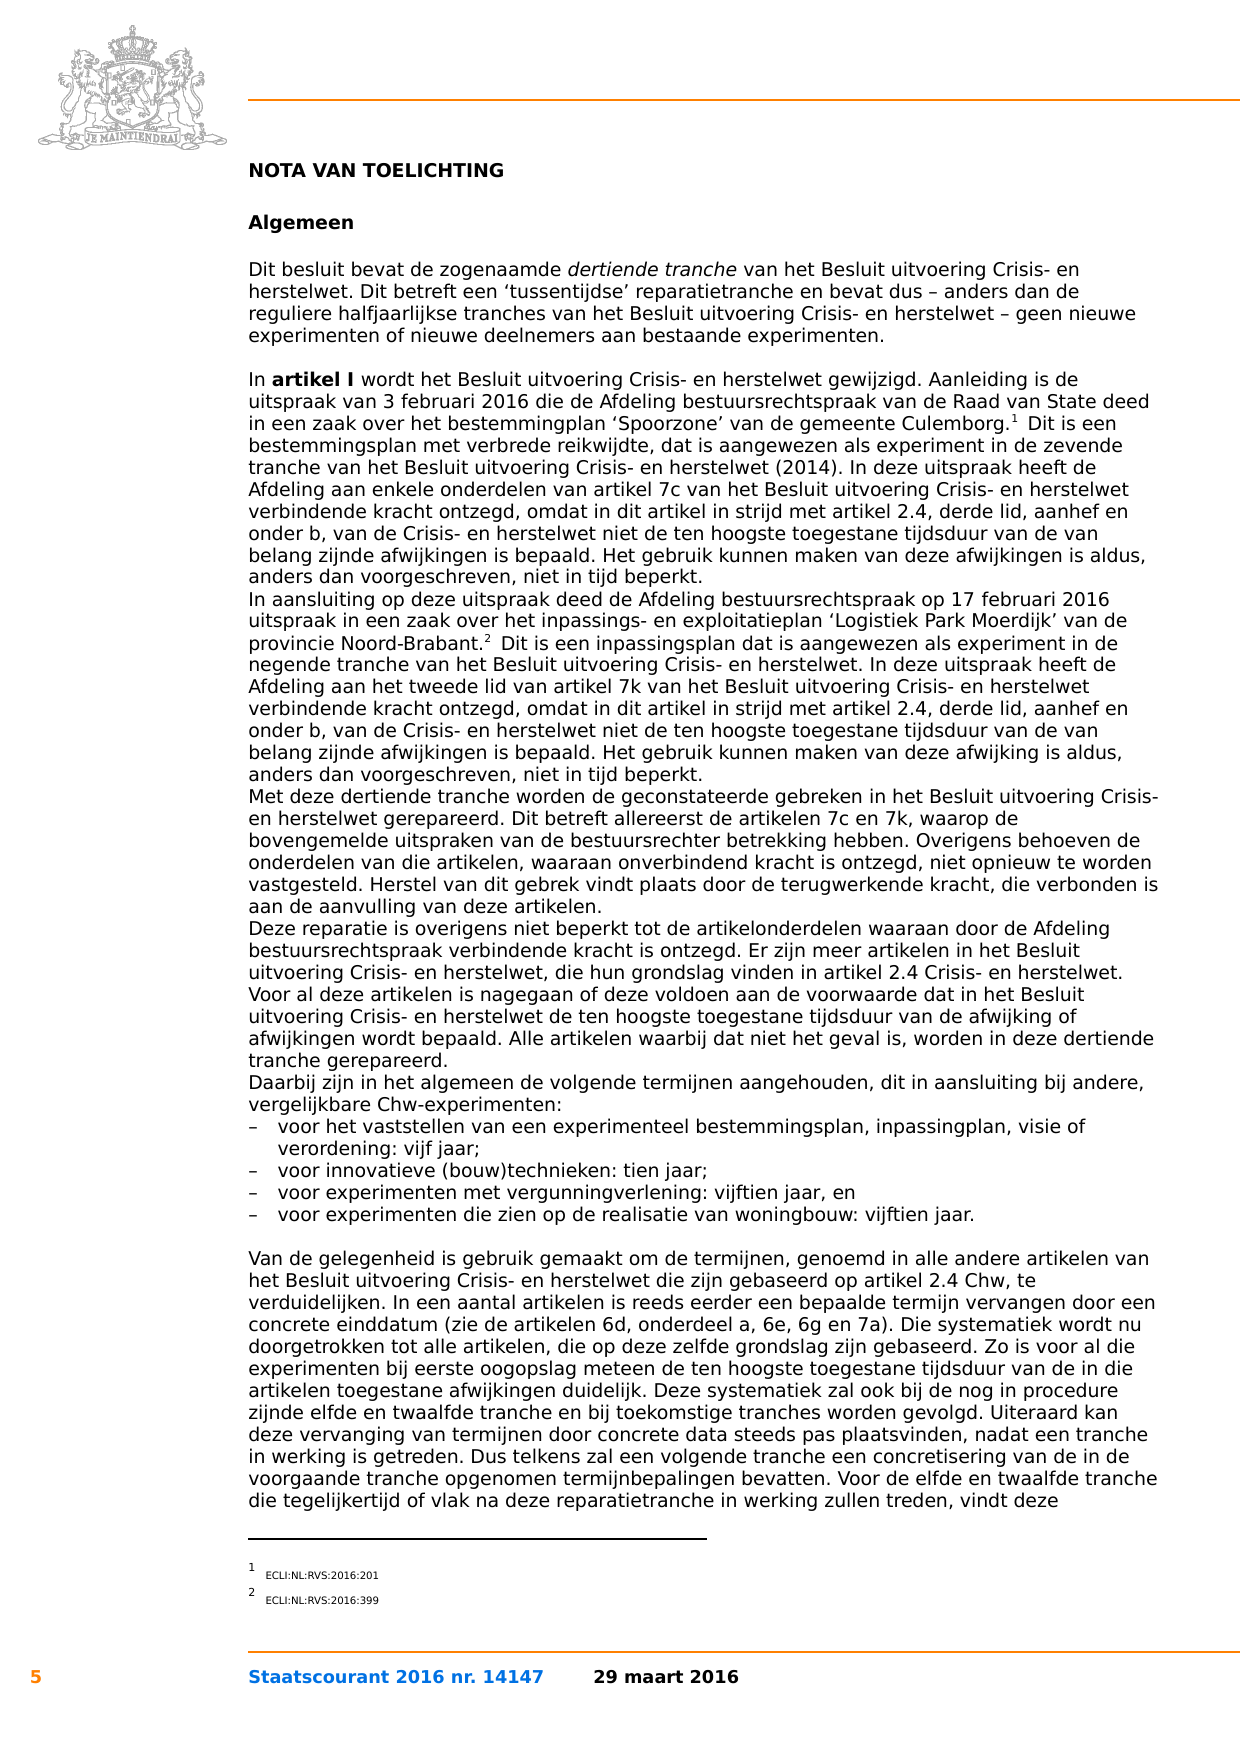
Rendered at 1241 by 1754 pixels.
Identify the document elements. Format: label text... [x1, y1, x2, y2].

picture [38, 25, 227, 150]
text ECLI:NL:RVS:2016:201 [248, 1561, 1163, 1583]
text Met deze dertiende tranche worden de geconstateerde gebreken in het Besluit uitvoering Crisis- en herstelwet gerepareerd. Dit betreft allereerst de artikelen 7c en 7k, waarop de bovengemelde uitspraken van de bestuursrechter betrekking hebben. Overigens behoeven de onderdelen van die artikelen, waaraan onverbindend kracht is ontzegd, niet opnieuw te worden vastgesteld. Herstel van dit gebrek vindt plaats door de terugwerkende kracht, die verbonden is aan de aanvulling van deze artikelen. [248, 786, 1163, 918]
text Deze reparatie is overigens niet beperkt tot de artikelonderdelen waaraan door de Afdeling bestuursrechtspraak verbindende kracht is ontzegd. Er zijn meer artikelen in het Besluit uitvoering Crisis- en herstelwet, die hun grondslag vinden in artikel 2.4 Crisis- en herstelwet. Voor al deze artikelen is nagegaan of deze voldoen aan de voorwaarde dat in het Besluit uitvoering Crisis- en herstelwet de ten hoogste toegestane tijdsduur van de afwijking of afwijkingen wordt bepaald. Alle artikelen waarbij dat niet het geval is, worden in deze dertiende tranche gerepareerd. [248, 918, 1163, 1072]
text – voor innovatieve (bouw)technieken: tien jaar; [248, 1160, 1163, 1182]
text – voor het vaststellen van een experimenteel bestemmingsplan, inpassingplan, visie of verordening: vijf jaar; [248, 1116, 1163, 1160]
text Van de gelegenheid is gebruik gemaakt om de termijnen, genoemd in alle andere artikelen van het Besluit uitvoering Crisis- en herstelwet die zijn gebaseerd op artikel 2.4 Chw, te verduidelijken. In een aantal artikelen is reeds eerder een bepaalde termijn vervangen door een concrete einddatum (zie de artikelen 6d, onderdeel a, 6e, 6g en 7a). Die systematiek wordt nu doorgetrokken tot alle artikelen, die op deze zelfde grondslag zijn gebaseerd. Zo is voor al die experimenten bij eerste oogopslag meteen de ten hoogste toegestane tijdsduur van de in die artikelen toegestane afwijkingen duidelijk. Deze systematiek zal ook bij de nog in procedure zijnde elfde en twaalfde tranche en bij toekomstige tranches worden gevolgd. Uiteraard kan deze vervanging van termijnen door concrete data steeds pas plaatsvinden, nadat een tranche in werking is getreden. Dus telkens zal een volgende tranche een concretisering van de in de voorgaande tranche opgenomen termijnbepalingen bevatten. Voor de elfde en twaalfde tranche die tegelijkertijd of vlak na deze reparatietranche in werking zullen treden, vindt deze [248, 1248, 1163, 1511]
subtitle NOTA VAN TOELICHTING [248, 160, 1163, 182]
text – voor experimenten met vergunningverlening: vijftien jaar, en [248, 1182, 1163, 1204]
text In artikel I wordt het Besluit uitvoering Crisis- en herstelwet gewijzigd. Aanleiding is de uitspraak van 3 februari 2016 die de Afdeling bestuursrechtspraak van de Raad van State deed in een zaak over het bestemmingplan ‘Spoorzone’ van de gemeente Culemborg. Dit is een bestemmingsplan met verbrede reikwijdte, dat is aangewezen als experiment in de zevende tranche van het Besluit uitvoering Crisis- en herstelwet (2014). In deze uitspraak heeft de Afdeling aan enkele onderdelen van artikel 7c van het Besluit uitvoering Crisis- en herstelwet verbindende kracht ontzegd, omdat in dit artikel in strijd met artikel 2.4, derde lid, aanhef en onder b, van de Crisis- en herstelwet niet de ten hoogste toegestane tijdsduur van de van belang zijnde afwijkingen is bepaald. Het gebruik kunnen maken van deze afwijkingen is aldus, anders dan voorgeschreven, niet in tijd beperkt. [248, 369, 1163, 588]
text In aansluiting op deze uitspraak deed de Afdeling bestuursrechtspraak op 17 februari 2016 uitspraak in een zaak over het inpassings- en exploitatieplan ‘Logistiek Park Moerdijk’ van de provincie Noord-Brabant. Dit is een inpassingsplan dat is aangewezen als experiment in de negende tranche van het Besluit uitvoering Crisis- en herstelwet. In deze uitspraak heeft de Afdeling aan het tweede lid van artikel 7k van het Besluit uitvoering Crisis- en herstelwet verbindende kracht ontzegd, omdat in dit artikel in strijd met artikel 2.4, derde lid, aanhef en onder b, van de Crisis- en herstelwet niet de ten hoogste toegestane tijdsduur van de van belang zijnde afwijkingen is bepaald. Het gebruik kunnen maken van deze afwijking is aldus, anders dan voorgeschreven, niet in tijd beperkt. [248, 588, 1163, 786]
subtitle Algemeen [248, 212, 1163, 234]
text ECLI:NL:RVS:2016:399 [248, 1586, 1163, 1608]
text Dit besluit bevat de zogenaamde dertiende tranche van het Besluit uitvoering Crisis- en herstelwet. Dit betreft een ‘tussentijdse’ reparatietranche en bevat dus – anders dan de reguliere halfjaarlijkse tranches van het Besluit uitvoering Crisis- en herstelwet – geen nieuwe experimenten of nieuwe deelnemers aan bestaande experimenten. [248, 259, 1163, 347]
text – voor experimenten die zien op de realisatie van woningbouw: vijftien jaar. [248, 1204, 1163, 1226]
text Daarbij zijn in het algemeen de volgende termijnen aangehouden, dit in aansluiting bij andere, vergelijkbare Chw-experimenten: [248, 1072, 1163, 1116]
